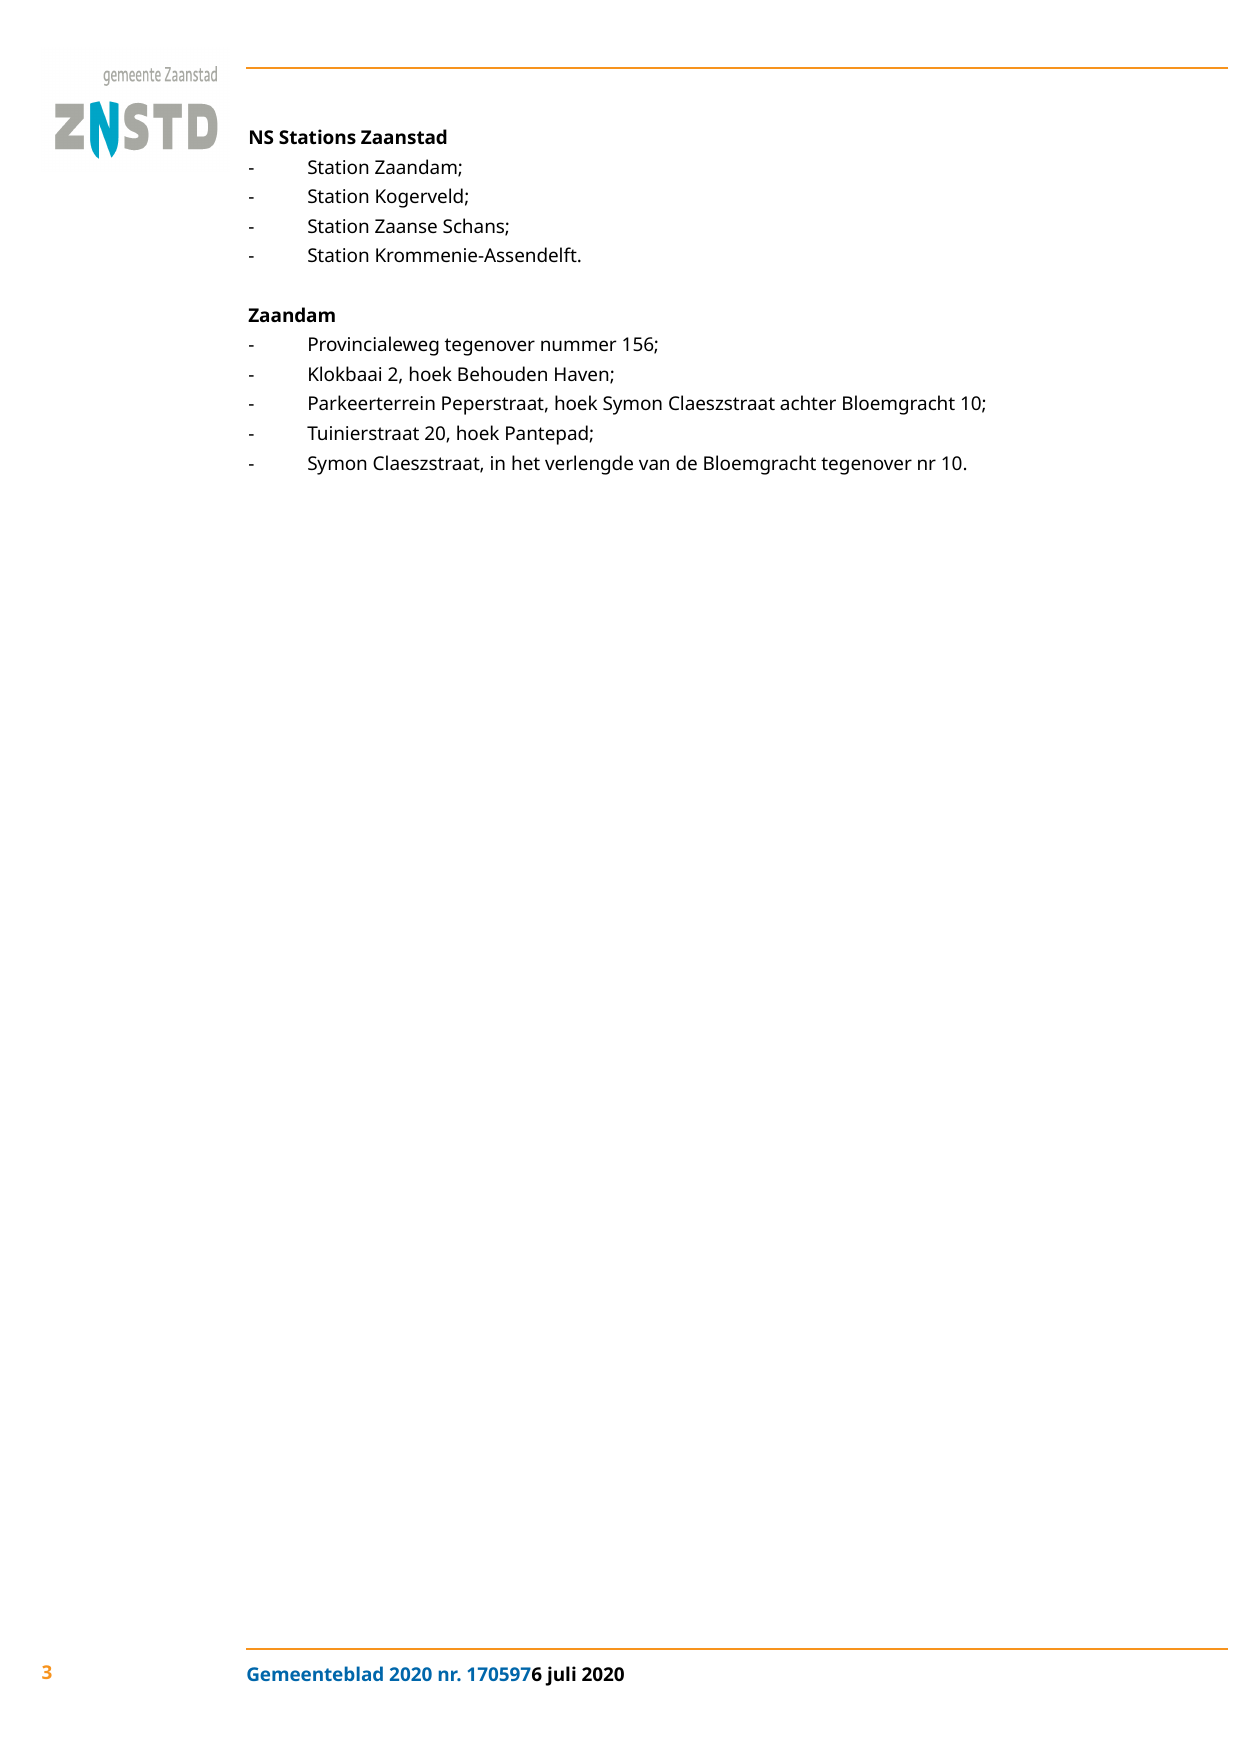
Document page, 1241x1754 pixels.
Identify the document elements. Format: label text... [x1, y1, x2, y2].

list Symon Claeszstraat, in het verlengde van de Bloemgracht tegenover nr 10. [248, 450, 1152, 476]
text NS Stations Zaanstad [248, 124, 1152, 150]
list Klokbaai 2, hoek Behouden Haven; [248, 361, 1152, 387]
list Parkeerterrein Peperstraat, hoek Symon Claeszstraat achter Bloemgracht 10; [248, 391, 1152, 416]
text Zaandam [248, 302, 1152, 328]
list Tuinierstraat 20, hoek Pantepad; [248, 420, 1152, 446]
list Station Kogerveld; [248, 183, 1152, 209]
list Station Krommenie-Assendelft. [248, 243, 1152, 268]
picture [41, 47, 231, 172]
list Station Zaanse Schans; [248, 213, 1152, 239]
list Station Zaandam; [248, 154, 1152, 180]
list Provincialeweg tegenover nummer 156; [248, 331, 1152, 357]
